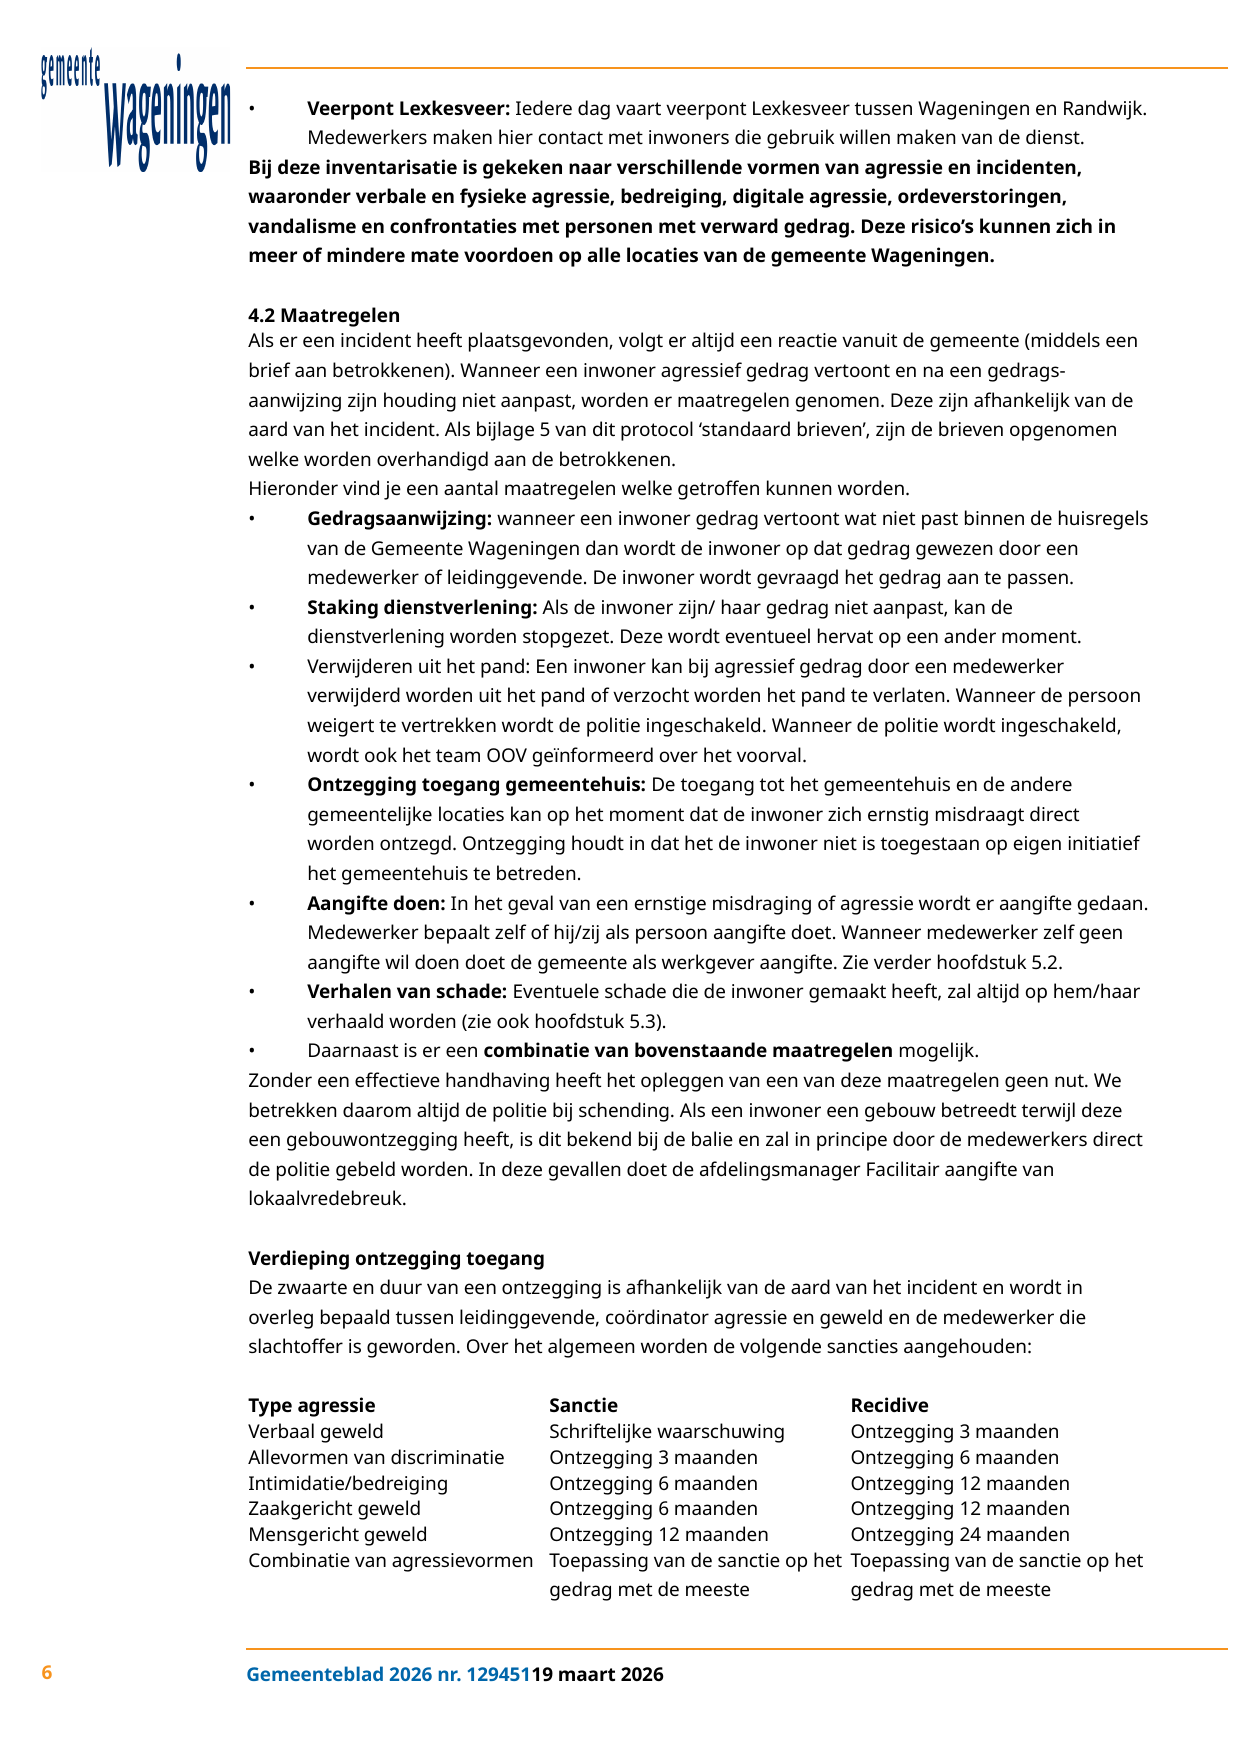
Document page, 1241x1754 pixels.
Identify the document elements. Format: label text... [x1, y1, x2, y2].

list Ontzegging toegang gemeentehuis: De toegang tot het gemeentehuis en de andere gemeentelijke locaties kan op het moment dat de inwoner zich ernstig misdraagt direct worden ontzegd. Ontzegging houdt in dat het de inwoner niet is toegestaan op eigen initiatief het gemeentehuis te betreden. [248, 771, 1152, 886]
table_cell Ontzegging 24 maanden [850, 1521, 1152, 1547]
list Verwijderen uit het pand: Een inwoner kan bij agressief gedrag door een medewerker verwijderd worden uit het pand of verzocht worden het pand te verlaten. Wanneer de persoon weigert te vertrekken wordt de politie ingeschakeld. Wanneer de politie wordt ingeschakeld, wordt ook het team OOV geïnformeerd over het voorval. [248, 653, 1152, 767]
table_cell Schriftelijke waarschuwing [549, 1419, 850, 1444]
text Als er een incident heeft plaatsgevonden, volgt er altijd een reactie vanuit de gemeente (middels een brief aan betrokkenen). Wanneer een inwoner agressief gedrag vertoont en na een gedrags-aanwijzing zijn houding niet aanpast, worden er maatregelen genomen. Deze zijn afhankelijk van de aard van het incident. Als bijlage 5 van dit protocol ‘standaard brieven’, zijn de brieven opgenomen welke worden overhandigd aan de betrokkenen. [248, 328, 1152, 472]
picture [41, 47, 231, 172]
table_cell Mensgericht geweld [248, 1521, 549, 1547]
list Staking dienstverlening: Als de inwoner zijn/ haar gedrag niet aanpast, kan de dienstverlening worden stopgezet. Deze wordt eventueel hervat op een ander moment. [248, 594, 1152, 649]
table_cell Ontzegging 6 maanden [850, 1444, 1152, 1470]
table_cell Ontzegging 6 maanden [549, 1470, 850, 1496]
table_header Recidive [850, 1393, 1152, 1418]
list Gedragsaanwijzing: wanneer een inwoner gedrag vertoont wat niet past binnen de huisregels van de Gemeente Wageningen dan wordt de inwoner op dat gedrag gewezen door een medewerker of leidinggevende. De inwoner wordt gevraagd het gedrag aan te passen. [248, 505, 1152, 590]
table_cell Toepassing van de sanctie op het gedrag met de meeste [549, 1547, 850, 1602]
list Daarnaast is er een combinatie van bovenstaande maatregelen mogelijk. [248, 1038, 1152, 1063]
table_cell Ontzegging 12 maanden [850, 1470, 1152, 1496]
text Hieronder vind je een aantal maatregelen welke getroffen kunnen worden. [248, 476, 1152, 501]
table_cell Ontzegging 12 maanden [850, 1496, 1152, 1521]
table_cell Toepassing van de sanctie op het gedrag met de meeste [850, 1547, 1152, 1602]
list Veerpont Lexkesveer: Iedere dag vaart veerpont Lexkesveer tussen Wageningen en Randwijk. Medewerkers maken hier contact met inwoners die gebruik willen maken van de dienst. [248, 95, 1152, 150]
text De zwaarte en duur van een ontzegging is afhankelijk van de aard van het incident en wordt in overleg bepaald tussen leidinggevende, coördinator agressie en geweld en de medewerker die slachtoffer is geworden. Over het algemeen worden de volgende sancties aangehouden: [248, 1274, 1152, 1359]
table_cell Zaakgericht geweld [248, 1496, 549, 1521]
table_cell Verbaal geweld [248, 1419, 549, 1444]
text 4.2 Maatregelen [248, 302, 1152, 328]
table_cell Ontzegging 3 maanden [850, 1419, 1152, 1444]
table_cell Ontzegging 6 maanden [549, 1496, 850, 1521]
table_header Sanctie [549, 1393, 850, 1418]
table_cell Combinatie van agressievormen [248, 1547, 549, 1602]
text Bij deze inventarisatie is gekeken naar verschillende vormen van agressie en incidenten, waaronder verbale en fysieke agressie, bedreiging, digitale agressie, ordeverstoringen, vandalisme en confrontaties met personen met verward gedrag. Deze risico’s kunnen zich in meer of mindere mate voordoen op alle locaties van de gemeente Wageningen. [248, 154, 1152, 268]
table_header Type agressie [248, 1393, 549, 1418]
list Verhalen van schade: Eventuele schade die de inwoner gemaakt heeft, zal altijd op hem/haar verhaald worden (zie ook hoofdstuk 5.3). [248, 978, 1152, 1034]
table_cell Intimidatie/bedreiging [248, 1470, 549, 1496]
table_cell Ontzegging 3 maanden [549, 1444, 850, 1470]
text Verdieping ontzegging toegang [248, 1245, 1152, 1270]
list Aangifte doen: In het geval van een ernstige misdraging of agressie wordt er aangifte gedaan. Medewerker bepaalt zelf of hij/zij als persoon aangifte doet. Wanneer medewerker zelf geen aangifte wil doen doet de gemeente als werkgever aangifte. Zie verder hoofdstuk 5.2. [248, 890, 1152, 974]
table_cell Allevormen van discriminatie [248, 1444, 549, 1470]
text Zonder een effectieve handhaving heeft het opleggen van een van deze maatregelen geen nut. We betrekken daarom altijd de politie bij schending. Als een inwoner een gebouw betreedt terwijl deze een gebouwontzegging heeft, is dit bekend bij de balie en zal in principe door de medewerkers direct de politie gebeld worden. In deze gevallen doet de afdelingsmanager Facilitair aangifte van lokaalvredebreuk. [248, 1067, 1152, 1211]
table_cell Ontzegging 12 maanden [549, 1521, 850, 1547]
